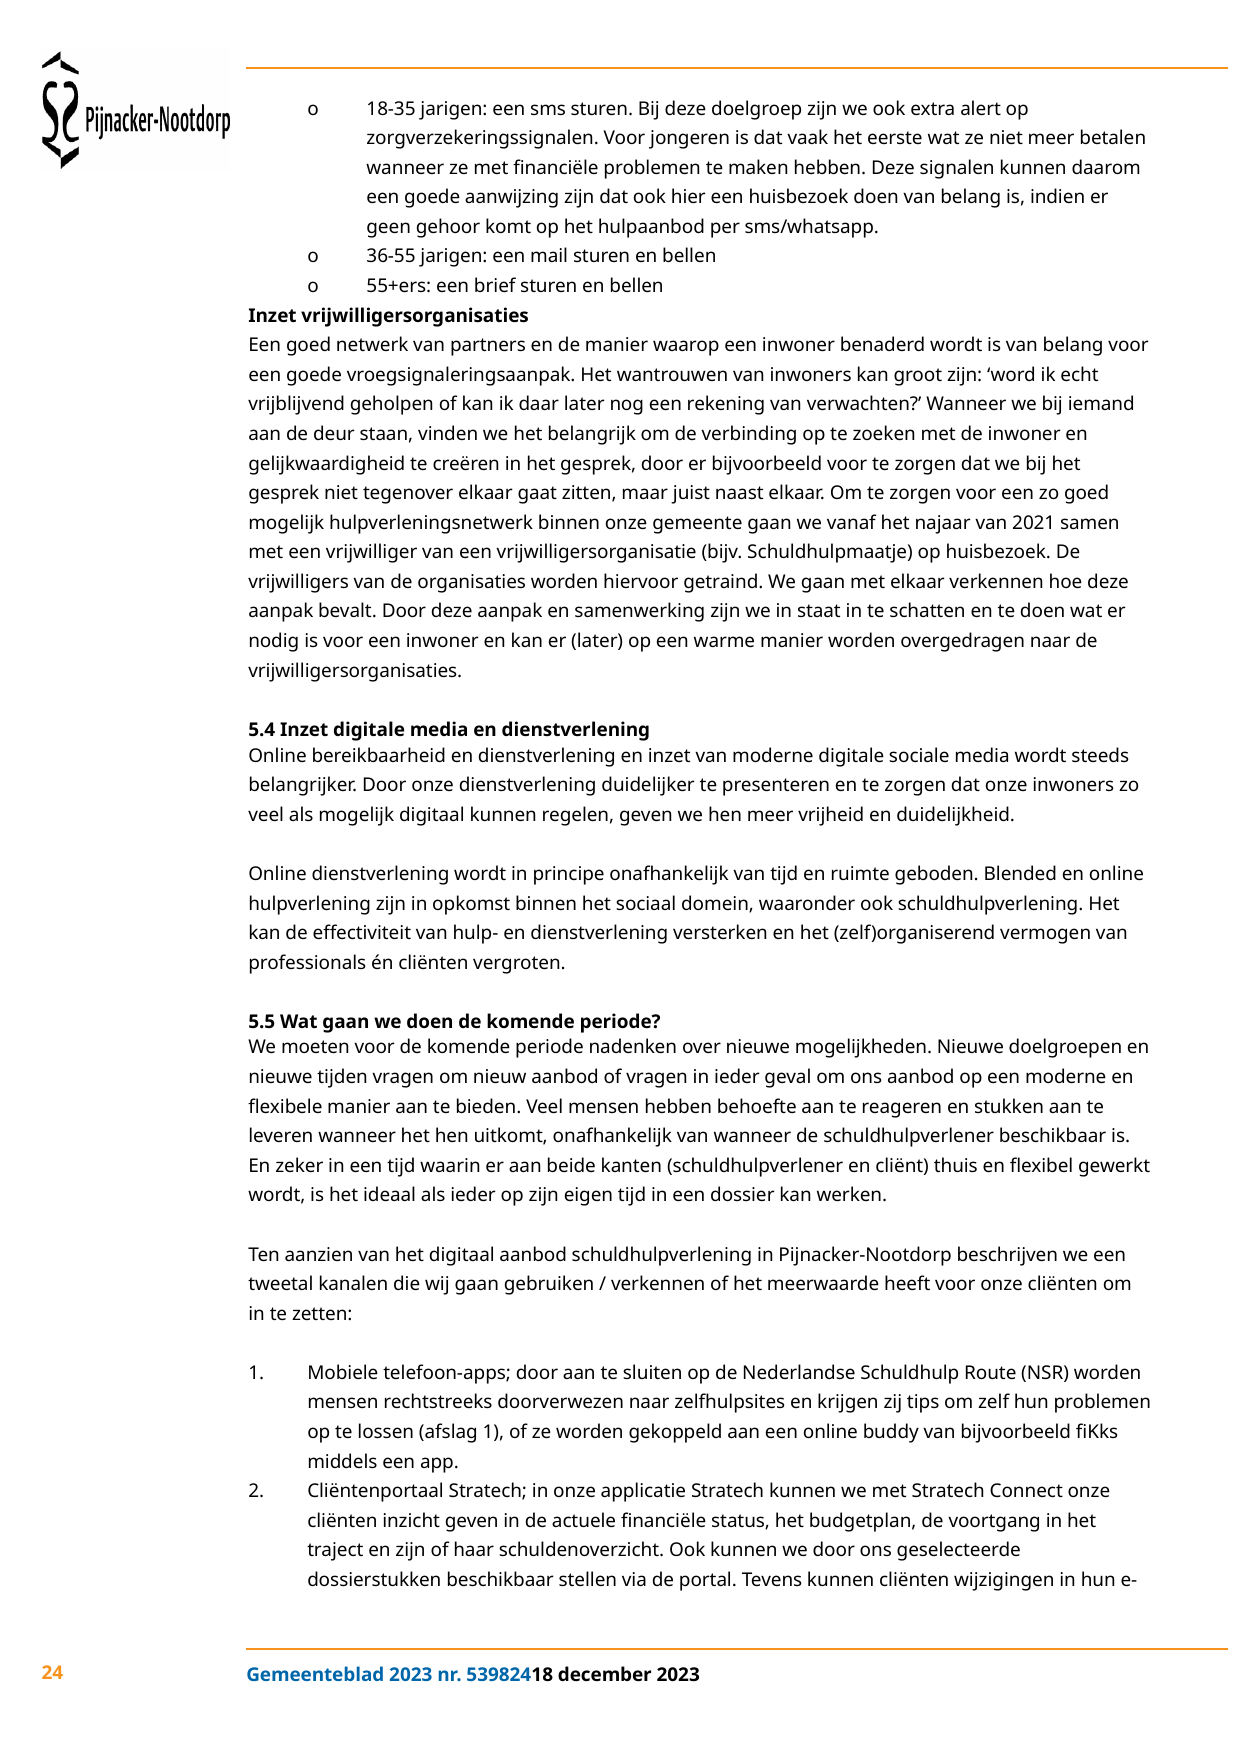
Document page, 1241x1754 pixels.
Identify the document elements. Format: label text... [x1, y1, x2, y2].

list Cliëntenportaal Stratech; in onze applicatie Stratech kunnen we met Stratech Connect onze cliënten inzicht geven in de actuele financiële status, het budgetplan, de voortgang in het traject en zijn of haar schuldenoverzicht. Ook kunnen we door ons geselecteerde dossierstukken beschikbaar stellen via de portal. Tevens kunnen cliënten wijzigingen in hun e- [248, 1477, 1152, 1592]
text 5.4 Inzet digitale media en dienstverlening [248, 716, 1152, 742]
picture [41, 47, 231, 172]
text Online bereikbaarheid en dienstverlening en inzet van moderne digitale sociale media wordt steeds belangrijker. Door onze dienstverlening duidelijker te presenteren en te zorgen dat onze inwoners zo veel als mogelijk digitaal kunnen regelen, geven we hen meer vrijheid en duidelijkheid. [248, 742, 1152, 827]
text Online dienstverlening wordt in principe onafhankelijk van tijd en ruimte geboden. Blended en online hulpverlening zijn in opkomst binnen het sociaal domein, waaronder ook schuldhulpverlening. Het kan de effectiviteit van hulp- en dienstverlening versterken en het (zelf)organiserend vermogen van professionals én cliënten vergroten. [248, 860, 1152, 974]
list 55+ers: een brief sturen en bellen [307, 272, 1152, 298]
list Mobiele telefoon-apps; door aan te sluiten op de Nederlandse Schuldhulp Route (NSR) worden mensen rechtstreeks doorverwezen naar zelfhulpsites en krijgen zij tips om zelf hun problemen op te lossen (afslag 1), of ze worden gekoppeld aan een online buddy van bijvoorbeeld fiKks middels een app. [248, 1359, 1152, 1474]
text Een goed netwerk van partners en de manier waarop een inwoner benaderd wordt is van belang voor een goede vroegsignaleringsaanpak. Het wantrouwen van inwoners kan groot zijn: ‘word ik echt vrijblijvend geholpen of kan ik daar later nog een rekening van verwachten?’ Wanneer we bij iemand aan de deur staan, vinden we het belangrijk om de verbinding op te zoeken met de inwoner en gelijkwaardigheid te creëren in het gesprek, door er bijvoorbeeld voor te zorgen dat we bij het gesprek niet tegenover elkaar gaat zitten, maar juist naast elkaar. Om te zorgen voor een zo goed mogelijk hulpverleningsnetwerk binnen onze gemeente gaan we vanaf het najaar van 2021 samen met een vrijwilliger van een vrijwilligersorganisatie (bijv. Schuldhulpmaatje) op huisbezoek. De vrijwilligers van de organisaties worden hiervoor getraind. We gaan met elkaar verkennen hoe deze aanpak bevalt. Door deze aanpak en samenwerking zijn we in staat in te schatten en te doen wat er nodig is voor een inwoner en kan er (later) op een warme manier worden overgedragen naar de vrijwilligersorganisaties. [248, 331, 1152, 683]
text 5.5 Wat gaan we doen de komende periode? [248, 1008, 1152, 1034]
text Inzet vrijwilligersorganisaties [248, 302, 1152, 328]
list 36-55 jarigen: een mail sturen en bellen [307, 243, 1152, 268]
text We moeten voor de komende periode nadenken over nieuwe mogelijkheden. Nieuwe doelgroepen en nieuwe tijden vragen om nieuw aanbod of vragen in ieder geval om ons aanbod op een moderne en flexibele manier aan te bieden. Veel mensen hebben behoefte aan te reageren en stukken aan te leveren wanneer het hen uitkomt, onafhankelijk van wanneer de schuldhulpverlener beschikbaar is. En zeker in een tijd waarin er aan beide kanten (schuldhulpverlener en cliënt) thuis en flexibel gewerkt wordt, is het ideaal als ieder op zijn eigen tijd in een dossier kan werken. [248, 1034, 1152, 1207]
text Ten aanzien van het digitaal aanbod schuldhulpverlening in Pijnacker-Nootdorp beschrijven we een tweetal kanalen die wij gaan gebruiken / verkennen of het meerwaarde heeft voor onze cliënten om in te zetten: [248, 1241, 1152, 1326]
list 18-35 jarigen: een sms sturen. Bij deze doelgroep zijn we ook extra alert op zorgverzekeringssignalen. Voor jongeren is dat vaak het eerste wat ze niet meer betalen wanneer ze met financiële problemen te maken hebben. Deze signalen kunnen daarom een goede aanwijzing zijn dat ook hier een huisbezoek doen van belang is, indien er geen gehoor komt op het hulpaanbod per sms/whatsapp. [307, 95, 1152, 239]
